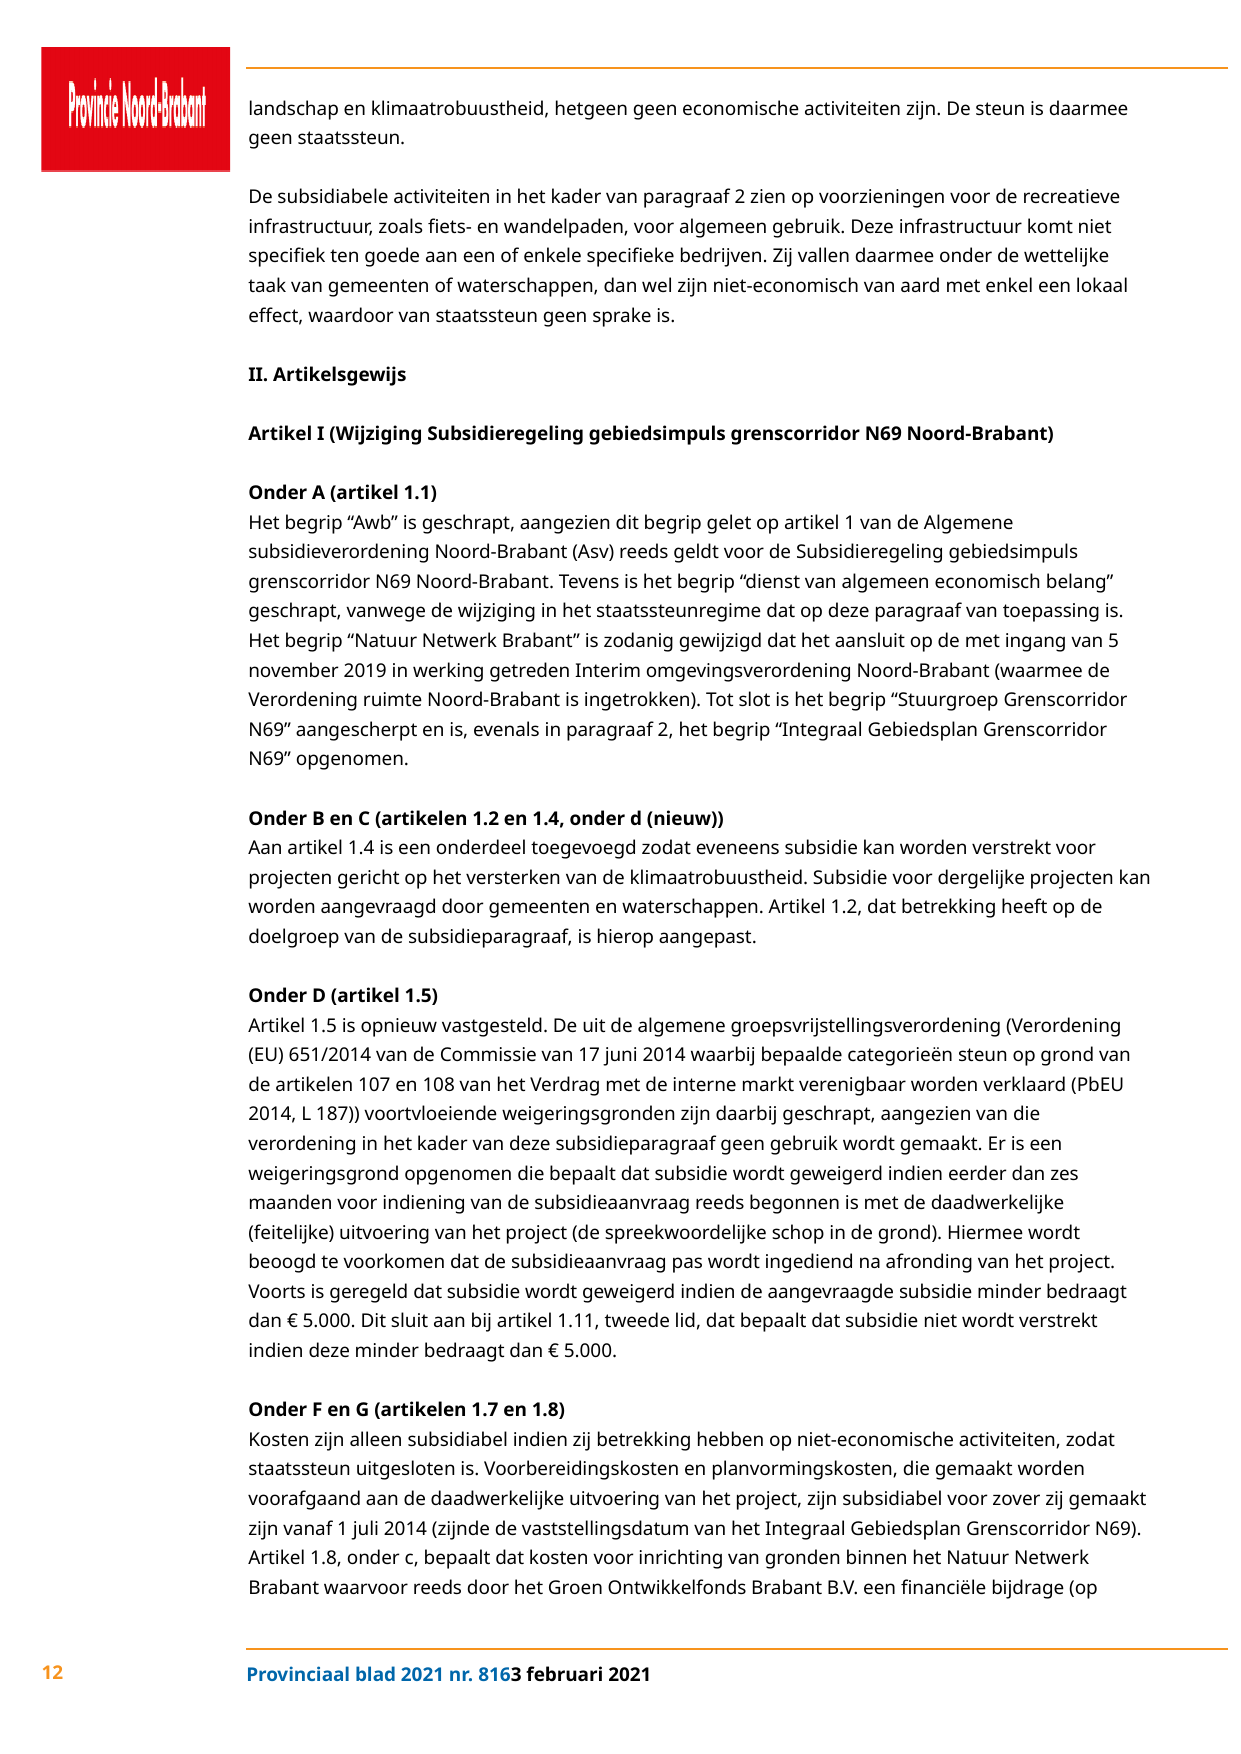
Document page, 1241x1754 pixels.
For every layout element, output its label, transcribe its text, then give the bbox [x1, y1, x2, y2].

text De subsidiabele activiteiten in het kader van paragraaf 2 zien op voorzieningen voor de recreatieve infrastructuur, zoals fiets- en wandelpaden, voor algemeen gebruik. Deze infrastructuur komt niet specifiek ten goede aan een of enkele specifieke bedrijven. Zij vallen daarmee onder de wettelijke taak van gemeenten of waterschappen, dan wel zijn niet-economisch van aard met enkel een lokaal effect, waardoor van staatssteun geen sprake is. [248, 183, 1152, 328]
text Onder F en G (artikelen 1.7 en 1.8) [248, 1396, 1152, 1422]
picture [41, 47, 231, 172]
text Artikel I (Wijziging Subsidieregeling gebiedsimpuls grenscorridor N69 Noord-Brabant) [248, 420, 1152, 446]
text Onder D (artikel 1.5) [248, 982, 1152, 1008]
text Onder B en C (artikelen 1.2 en 1.4, onder d (nieuw)) [248, 805, 1152, 831]
text II. Artikelsgewijs [248, 361, 1152, 387]
text Aan artikel 1.4 is een onderdeel toegevoegd zodat eveneens subsidie kan worden verstrekt voor projecten gericht op het versterken van de klimaatrobuustheid. Subsidie voor dergelijke projecten kan worden aangevraagd door gemeenten en waterschappen. Artikel 1.2, dat betrekking heeft op de doelgroep van de subsidieparagraaf, is hierop aangepast. [248, 834, 1152, 949]
text landschap en klimaatrobuustheid, hetgeen geen economische activiteiten zijn. De steun is daarmee geen staatssteun. [248, 95, 1152, 150]
text Het begrip “Awb” is geschrapt, aangezien dit begrip gelet op artikel 1 van de Algemene subsidieverordening Noord-Brabant (Asv) reeds geldt voor de Subsidieregeling gebiedsimpuls grenscorridor N69 Noord-Brabant. Tevens is het begrip “dienst van algemeen economisch belang” geschrapt, vanwege de wijziging in het staatssteunregime dat op deze paragraaf van toepassing is. Het begrip “Natuur Netwerk Brabant” is zodanig gewijzigd dat het aansluit op de met ingang van 5 november 2019 in werking getreden Interim omgevingsverordening Noord-Brabant (waarmee de Verordening ruimte Noord-Brabant is ingetrokken). Tot slot is het begrip “Stuurgroep Grenscorridor N69” aangescherpt en is, evenals in paragraaf 2, het begrip “Integraal Gebiedsplan Grenscorridor N69” opgenomen. [248, 509, 1152, 771]
text Kosten zijn alleen subsidiabel indien zij betrekking hebben op niet-economische activiteiten, zodat staatssteun uitgesloten is. Voorbereidingskosten en planvormingskosten, die gemaakt worden voorafgaand aan de daadwerkelijke uitvoering van het project, zijn subsidiabel voor zover zij gemaakt zijn vanaf 1 juli 2014 (zijnde de vaststellingsdatum van het Integraal Gebiedsplan Grenscorridor N69). Artikel 1.8, onder c, bepaalt dat kosten voor inrichting van gronden binnen het Natuur Netwerk Brabant waarvoor reeds door het Groen Ontwikkelfonds Brabant B.V. een financiële bijdrage (op [248, 1426, 1152, 1600]
text Onder A (artikel 1.1) [248, 479, 1152, 505]
text Artikel 1.5 is opnieuw vastgesteld. De uit de algemene groepsvrijstellingsverordening (Verordening (EU) 651/2014 van de Commissie van 17 juni 2014 waarbij bepaalde categorieën steun op grond van de artikelen 107 en 108 van het Verdrag met de interne markt verenigbaar worden verklaard (PbEU 2014, L 187)) voortvloeiende weigeringsgronden zijn daarbij geschrapt, aangezien van die verordening in het kader van deze subsidieparagraaf geen gebruik wordt gemaakt. Er is een weigeringsgrond opgenomen die bepaalt dat subsidie wordt geweigerd indien eerder dan zes maanden voor indiening van de subsidieaanvraag reeds begonnen is met de daadwerkelijke (feitelijke) uitvoering van het project (de spreekwoordelijke schop in de grond). Hiermee wordt beoogd te voorkomen dat de subsidieaanvraag pas wordt ingediend na afronding van het project. Voorts is geregeld dat subsidie wordt geweigerd indien de aangevraagde subsidie minder bedraagt dan € 5.000. Dit sluit aan bij artikel 1.11, tweede lid, dat bepaalt dat subsidie niet wordt verstrekt indien deze minder bedraagt dan € 5.000. [248, 1012, 1152, 1363]
